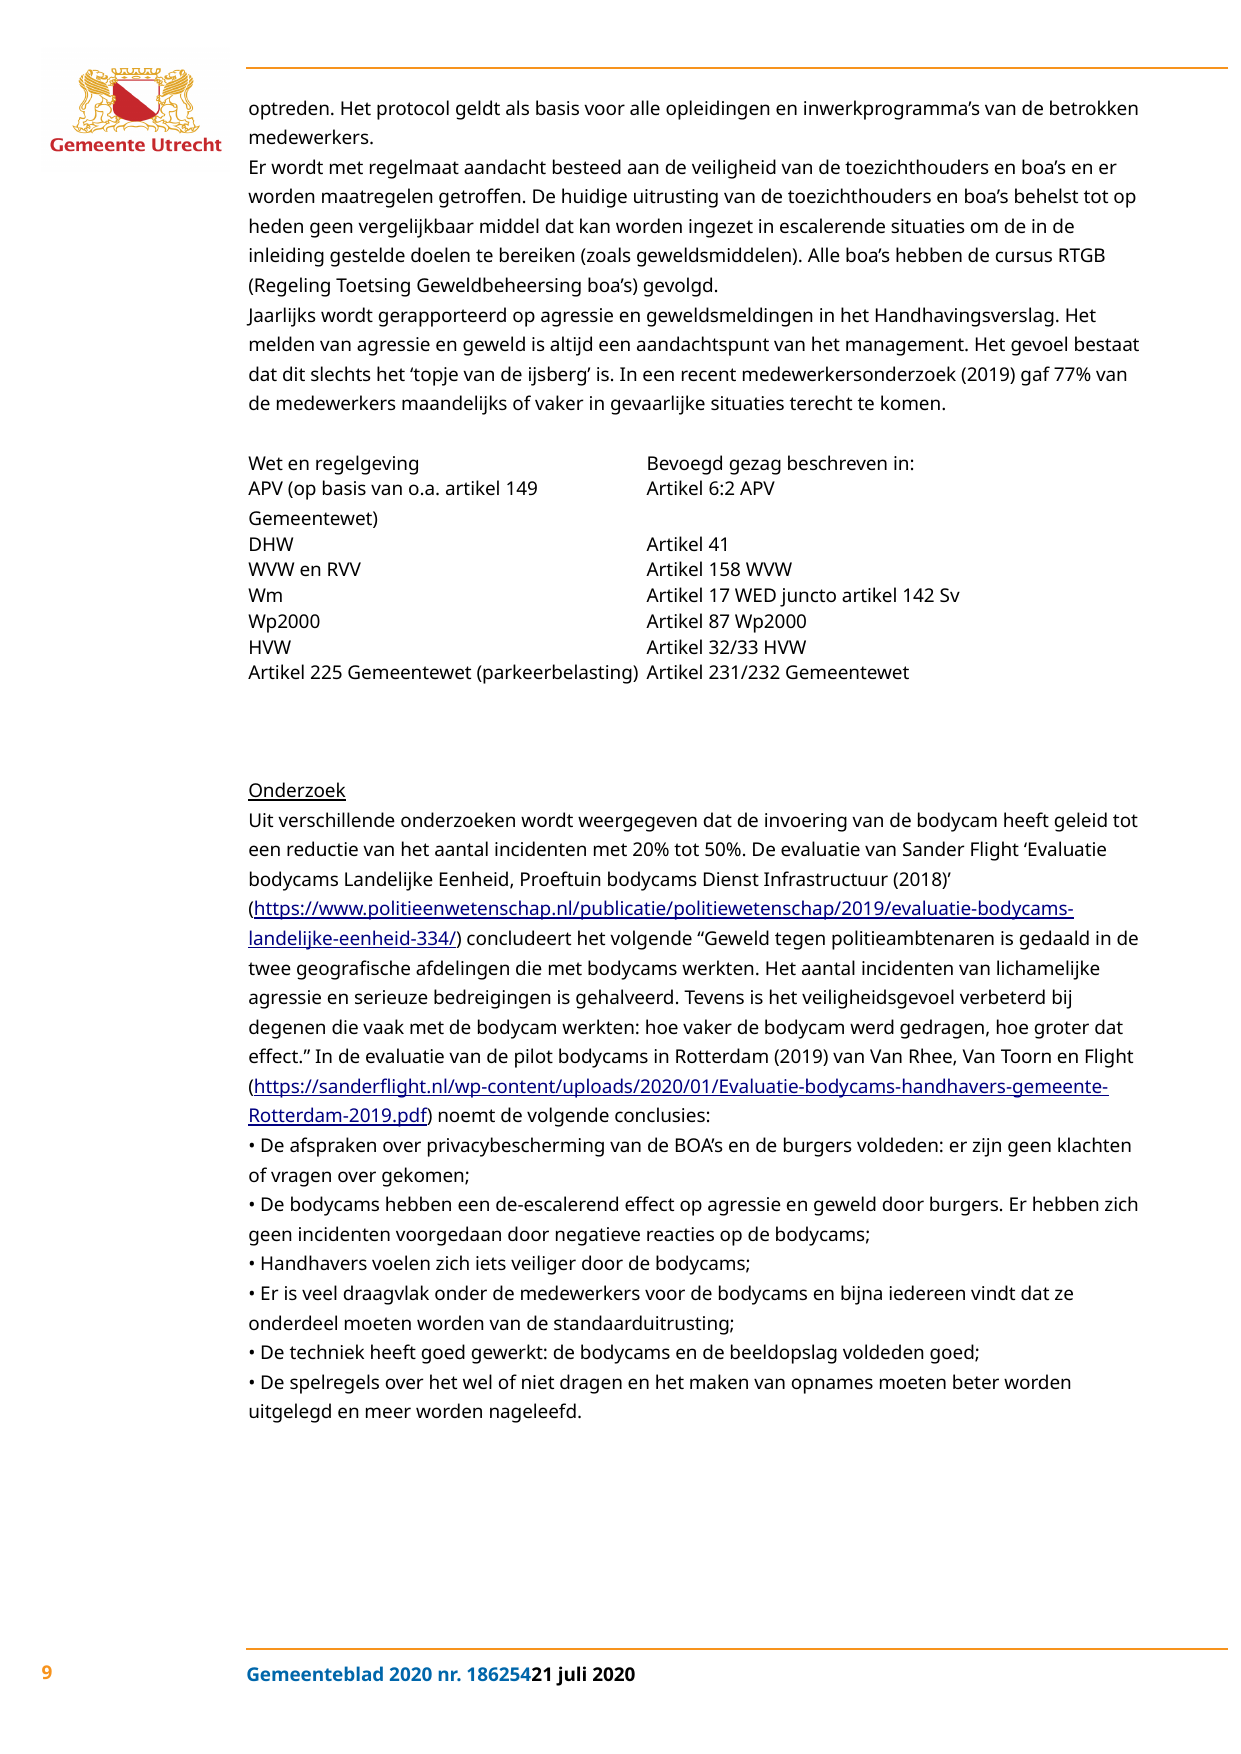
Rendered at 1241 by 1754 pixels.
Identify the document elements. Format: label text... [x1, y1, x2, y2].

table_cell Artikel 225 Gemeentewet (parkeerbelasting) [248, 660, 646, 685]
text • De bodycams hebben een de-escalerend effect op agressie en geweld door burgers. Er hebben zich geen incidenten voorgedaan door negatieve reacties op de bodycams; [248, 1191, 1152, 1247]
table_cell Artikel 17 WED juncto artikel 142 Sv [646, 583, 1152, 608]
table_cell WVW en RVV [248, 557, 646, 582]
table_cell Artikel 87 Wp2000 [646, 608, 1152, 634]
table_header Bevoegd gezag beschreven in: [646, 450, 1152, 476]
table_cell Wp2000 [248, 608, 646, 634]
text • Handhavers voelen zich iets veiliger door de bodycams; [248, 1251, 1152, 1276]
table_cell Artikel 41 [646, 531, 1152, 557]
table_cell Artikel 32/33 HVW [646, 634, 1152, 659]
table_header Wet en regelgeving [248, 450, 646, 476]
text Jaarlijks wordt gerapporteerd op agressie en geweldsmeldingen in het Handhavingsverslag. Het melden van agressie en geweld is altijd een aandachtspunt van het management. Het gevoel bestaat dat dit slechts het ‘topje van de ijsberg’ is. In een recent medewerkersonderzoek (2019) gaf 77% van de medewerkers maandelijks of vaker in gevaarlijke situaties terecht te komen. [248, 302, 1152, 416]
table_cell Wm [248, 583, 646, 608]
picture [41, 47, 231, 172]
table_cell Artikel 158 WVW [646, 557, 1152, 582]
text • Er is veel draagvlak onder de medewerkers voor de bodycams en bijna iedereen vindt dat ze onderdeel moeten worden van de standaarduitrusting; [248, 1280, 1152, 1336]
table_cell DHW [248, 531, 646, 557]
text • De techniek heeft goed gewerkt: de bodycams en de beeldopslag voldeden goed; [248, 1339, 1152, 1365]
text optreden. Het protocol geldt als basis voor alle opleidingen en inwerkprogramma’s van de betrokken medewerkers. [248, 95, 1152, 150]
table_cell Artikel 231/232 Gemeentewet [646, 660, 1152, 685]
text Er wordt met regelmaat aandacht besteed aan de veiligheid van de toezichthouders en boa’s en er worden maatregelen getroffen. De huidige uitrusting van de toezichthouders en boa’s behelst tot op heden geen vergelijkbaar middel dat kan worden ingezet in escalerende situaties om de in de inleiding gestelde doelen te bereiken (zoals geweldsmiddelen). Alle boa’s hebben de cursus RTGB (Regeling Toetsing Geweldbeheersing boa’s) gevolgd. [248, 154, 1152, 298]
table_cell APV (op basis van o.a. artikel 149 Gemeentewet) [248, 476, 646, 531]
text • De spelregels over het wel of niet dragen en het maken van opnames moeten beter worden uitgelegd en meer worden nageleefd. [248, 1369, 1152, 1424]
table_cell Artikel 6:2 APV [646, 476, 1152, 531]
text • De afspraken over privacybescherming van de BOA’s en de burgers voldeden: er zijn geen klachten of vragen over gekomen; [248, 1132, 1152, 1188]
table_cell HVW [248, 634, 646, 659]
text Onderzoek [248, 777, 1152, 803]
text Uit verschillende onderzoeken wordt weergegeven dat de invoering van de bodycam heeft geleid tot een reductie van het aantal incidenten met 20% tot 50%. De evaluatie van Sander Flight ‘Evaluatie bodycams Landelijke Eenheid, Proeftuin bodycams Dienst Infrastructuur (2018)’ (https://www.politieenwetenschap.nl/publicatie/politiewetenschap/2019/evaluatie-bodycams-landelijke-eenheid-334/) concludeert het volgende “Geweld tegen politieambtenaren is gedaald in de twee geografische afdelingen die met bodycams werkten. Het aantal incidenten van lichamelijke agressie en serieuze bedreigingen is gehalveerd. Tevens is het veiligheidsgevoel verbeterd bij degenen die vaak met de bodycam werkten: hoe vaker de bodycam werd gedragen, hoe groter dat effect.” In de evaluatie van de pilot bodycams in Rotterdam (2019) van Van Rhee, Van Toorn en Flight (https://sanderflight.nl/wp-content/uploads/2020/01/Evaluatie-bodycams-handhavers-gemeente-Rotterdam-2019.pdf) noemt de volgende conclusies: [248, 807, 1152, 1128]
